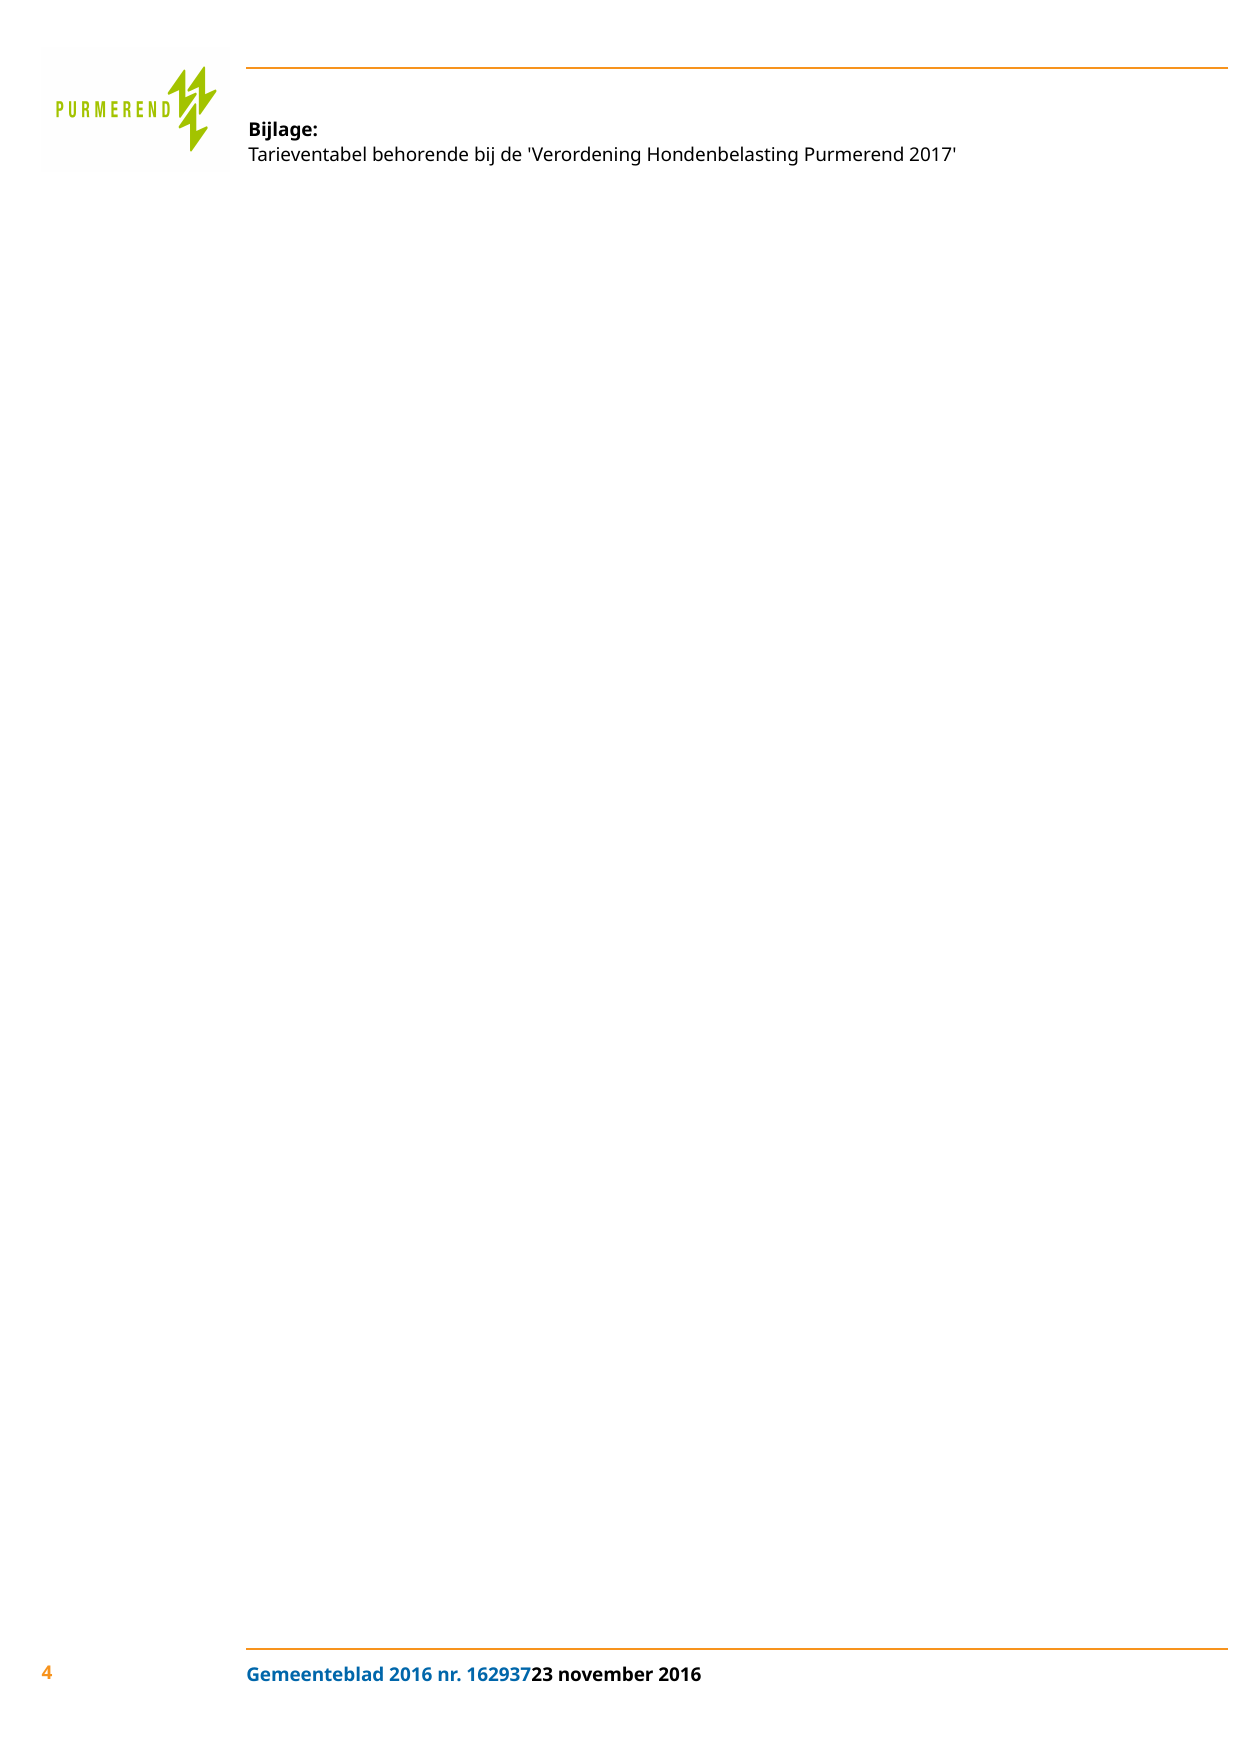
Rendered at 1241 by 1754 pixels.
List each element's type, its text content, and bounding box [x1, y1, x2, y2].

text Tarieventabel behorende bij de 'Verordening Hondenbelasting Purmerend 2017' [248, 141, 1152, 167]
picture [41, 47, 231, 172]
text Bijlage: [248, 116, 1152, 141]
